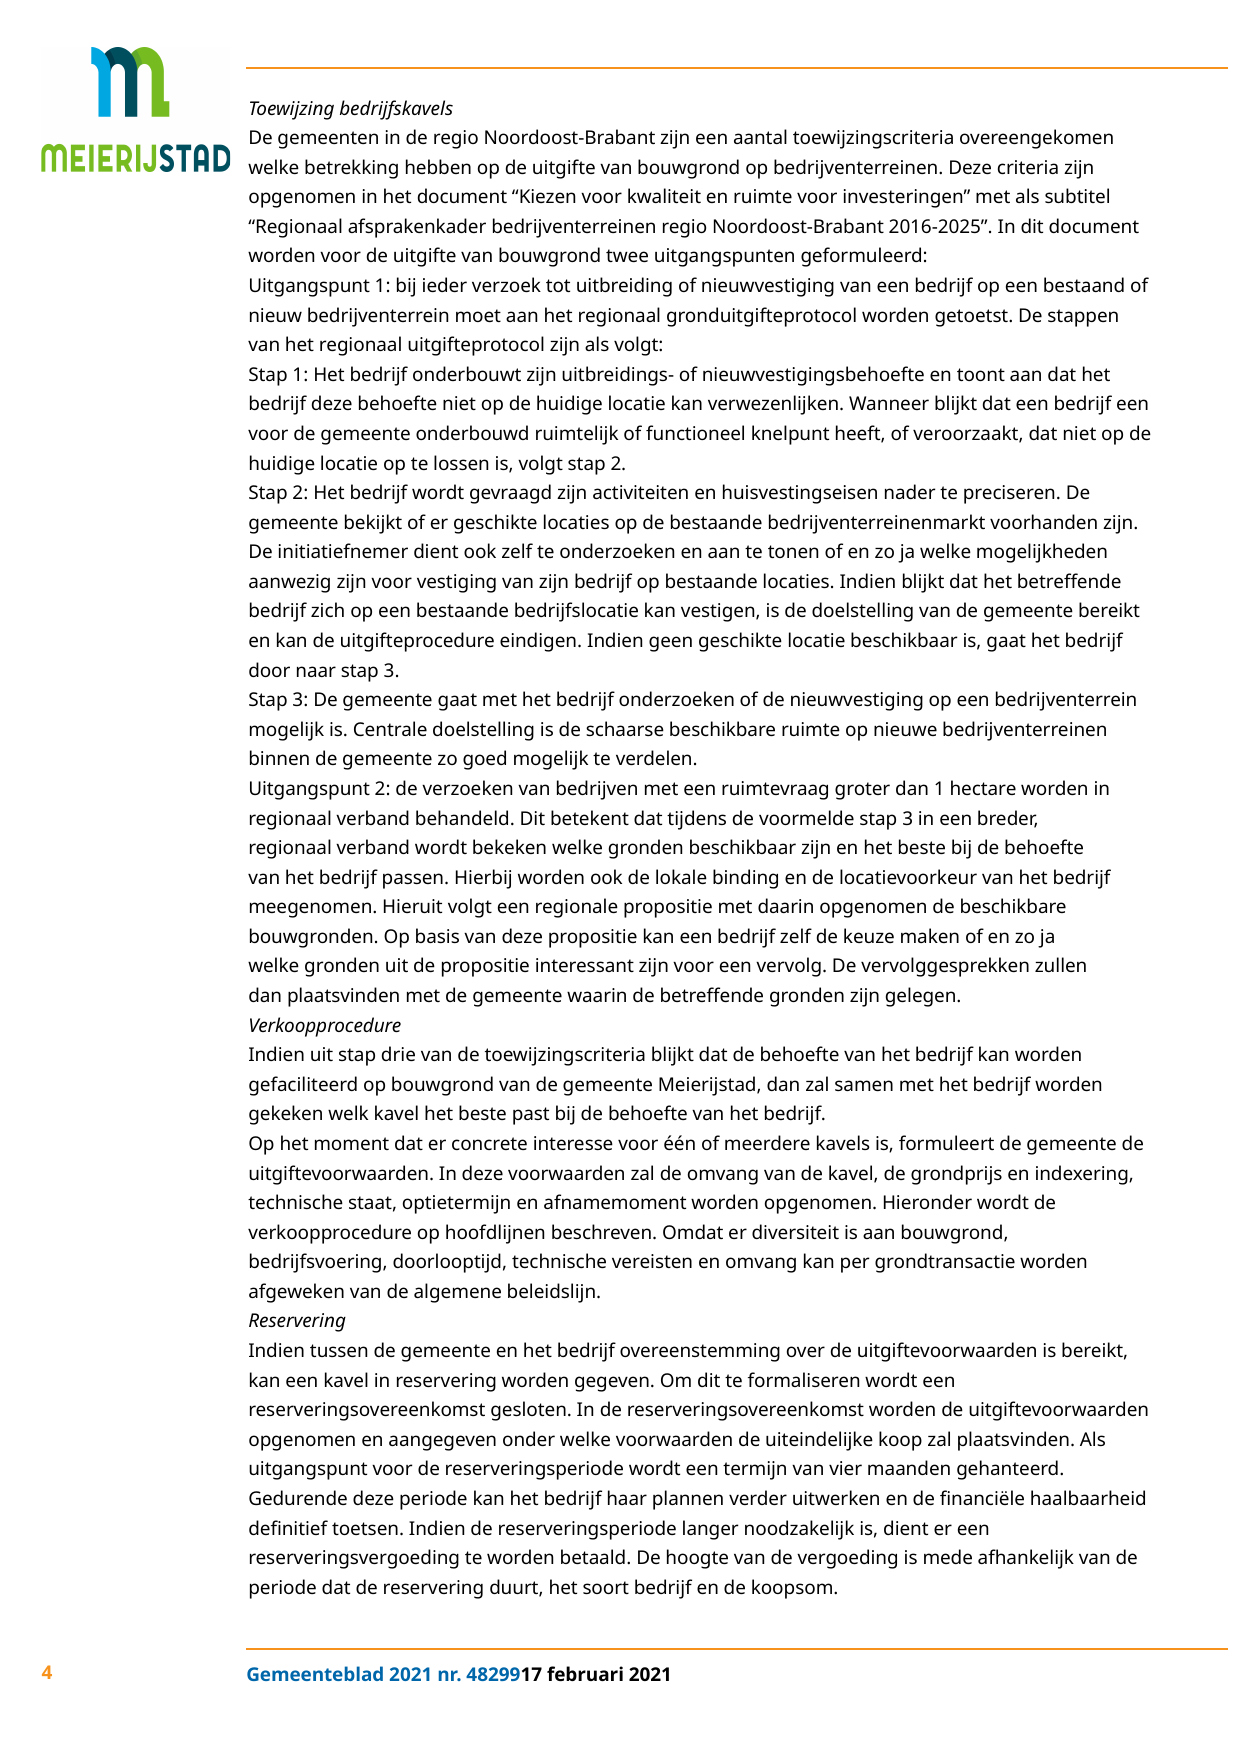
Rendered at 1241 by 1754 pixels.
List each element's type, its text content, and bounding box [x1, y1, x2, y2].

text welke gronden uit de propositie interessant zijn voor een vervolg. De vervolggesprekken zullen [248, 953, 1152, 978]
text Reservering [248, 1308, 1152, 1333]
text van het bedrijf passen. Hierbij worden ook de lokale binding en de locatievoorkeur van het bedrijf [248, 864, 1152, 890]
text Indien tussen de gemeente en het bedrijf overeenstemming over de uitgiftevoorwaarden is bereikt, kan een kavel in reservering worden gegeven. Om dit te formaliseren wordt een reserveringsovereenkomst gesloten. In de reserveringsovereenkomst worden de uitgiftevoorwaarden opgenomen en aangegeven onder welke voorwaarden de uiteindelijke koop zal plaatsvinden. Als uitgangspunt voor de reserveringsperiode wordt een termijn van vier maanden gehanteerd. Gedurende deze periode kan het bedrijf haar plannen verder uitwerken en de financiële haalbaarheid definitief toetsen. Indien de reserveringsperiode langer noodzakelijk is, dient er een reserveringsvergoeding te worden betaald. De hoogte van de vergoeding is mede afhankelijk van de periode dat de reservering duurt, het soort bedrijf en de koopsom. [248, 1337, 1152, 1600]
text Stap 2: Het bedrijf wordt gevraagd zijn activiteiten en huisvestingseisen nader te preciseren. De gemeente bekijkt of er geschikte locaties op de bestaande bedrijventerreinenmarkt voorhanden zijn. De initiatiefnemer dient ook zelf te onderzoeken en aan te tonen of en zo ja welke mogelijkheden aanwezig zijn voor vestiging van zijn bedrijf op bestaande locaties. Indien blijkt dat het betreffende bedrijf zich op een bestaande bedrijfslocatie kan vestigen, is de doelstelling van de gemeente bereikt en kan de uitgifteprocedure eindigen. Indien geen geschikte locatie beschikbaar is, gaat het bedrijf door naar stap 3. [248, 479, 1152, 683]
text Uitgangspunt 2: de verzoeken van bedrijven met een ruimtevraag groter dan 1 hectare worden in [248, 775, 1152, 801]
text Uitgangspunt 1: bij ieder verzoek tot uitbreiding of nieuwvestiging van een bedrijf op een bestaand of nieuw bedrijventerrein moet aan het regionaal gronduitgifteprotocol worden getoetst. De stappen van het regionaal uitgifteprotocol zijn als volgt: [248, 272, 1152, 357]
text Verkoopprocedure [248, 1012, 1152, 1038]
text dan plaatsvinden met de gemeente waarin de betreffende gronden zijn gelegen. [248, 982, 1152, 1008]
text Toewijzing bedrijfskavels [248, 95, 1152, 121]
text Indien uit stap drie van de toewijzingscriteria blijkt dat de behoefte van het bedrijf kan worden gefaciliteerd op bouwgrond van de gemeente Meierijstad, dan zal samen met het bedrijf worden gekeken welk kavel het beste past bij de behoefte van het bedrijf. [248, 1041, 1152, 1126]
text meegenomen. Hieruit volgt een regionale propositie met daarin opgenomen de beschikbare [248, 893, 1152, 919]
picture [41, 47, 231, 172]
text Stap 1: Het bedrijf onderbouwt zijn uitbreidings- of nieuwvestigingsbehoefte en toont aan dat het bedrijf deze behoefte niet op de huidige locatie kan verwezenlijken. Wanneer blijkt dat een bedrijf een voor de gemeente onderbouwd ruimtelijk of functioneel knelpunt heeft, of veroorzaakt, dat niet op de huidige locatie op te lossen is, volgt stap 2. [248, 361, 1152, 476]
text De gemeenten in de regio Noordoost-Brabant zijn een aantal toewijzingscriteria overeengekomen welke betrekking hebben op de uitgifte van bouwgrond op bedrijventerreinen. Deze criteria zijn opgenomen in het document “Kiezen voor kwaliteit en ruimte voor investeringen” met als subtitel “Regionaal afsprakenkader bedrijventerreinen regio Noordoost-Brabant 2016-2025”. In dit document worden voor de uitgifte van bouwgrond twee uitgangspunten geformuleerd: [248, 124, 1152, 268]
text regionaal verband behandeld. Dit betekent dat tijdens de voormelde stap 3 in een breder, [248, 805, 1152, 831]
text bouwgronden. Op basis van deze propositie kan een bedrijf zelf de keuze maken of en zo ja [248, 923, 1152, 949]
text regionaal verband wordt bekeken welke gronden beschikbaar zijn en het beste bij de behoefte [248, 834, 1152, 860]
text Stap 3: De gemeente gaat met het bedrijf onderzoeken of de nieuwvestiging op een bedrijventerrein mogelijk is. Centrale doelstelling is de schaarse beschikbare ruimte op nieuwe bedrijventerreinen binnen de gemeente zo goed mogelijk te verdelen. [248, 686, 1152, 771]
text Op het moment dat er concrete interesse voor één of meerdere kavels is, formuleert de gemeente de uitgiftevoorwaarden. In deze voorwaarden zal de omvang van de kavel, de grondprijs en indexering, technische staat, optietermijn en afnamemoment worden opgenomen. Hieronder wordt de verkoopprocedure op hoofdlijnen beschreven. Omdat er diversiteit is aan bouwgrond, bedrijfsvoering, doorlooptijd, technische vereisten en omvang kan per grondtransactie worden afgeweken van de algemene beleidslijn. [248, 1130, 1152, 1304]
